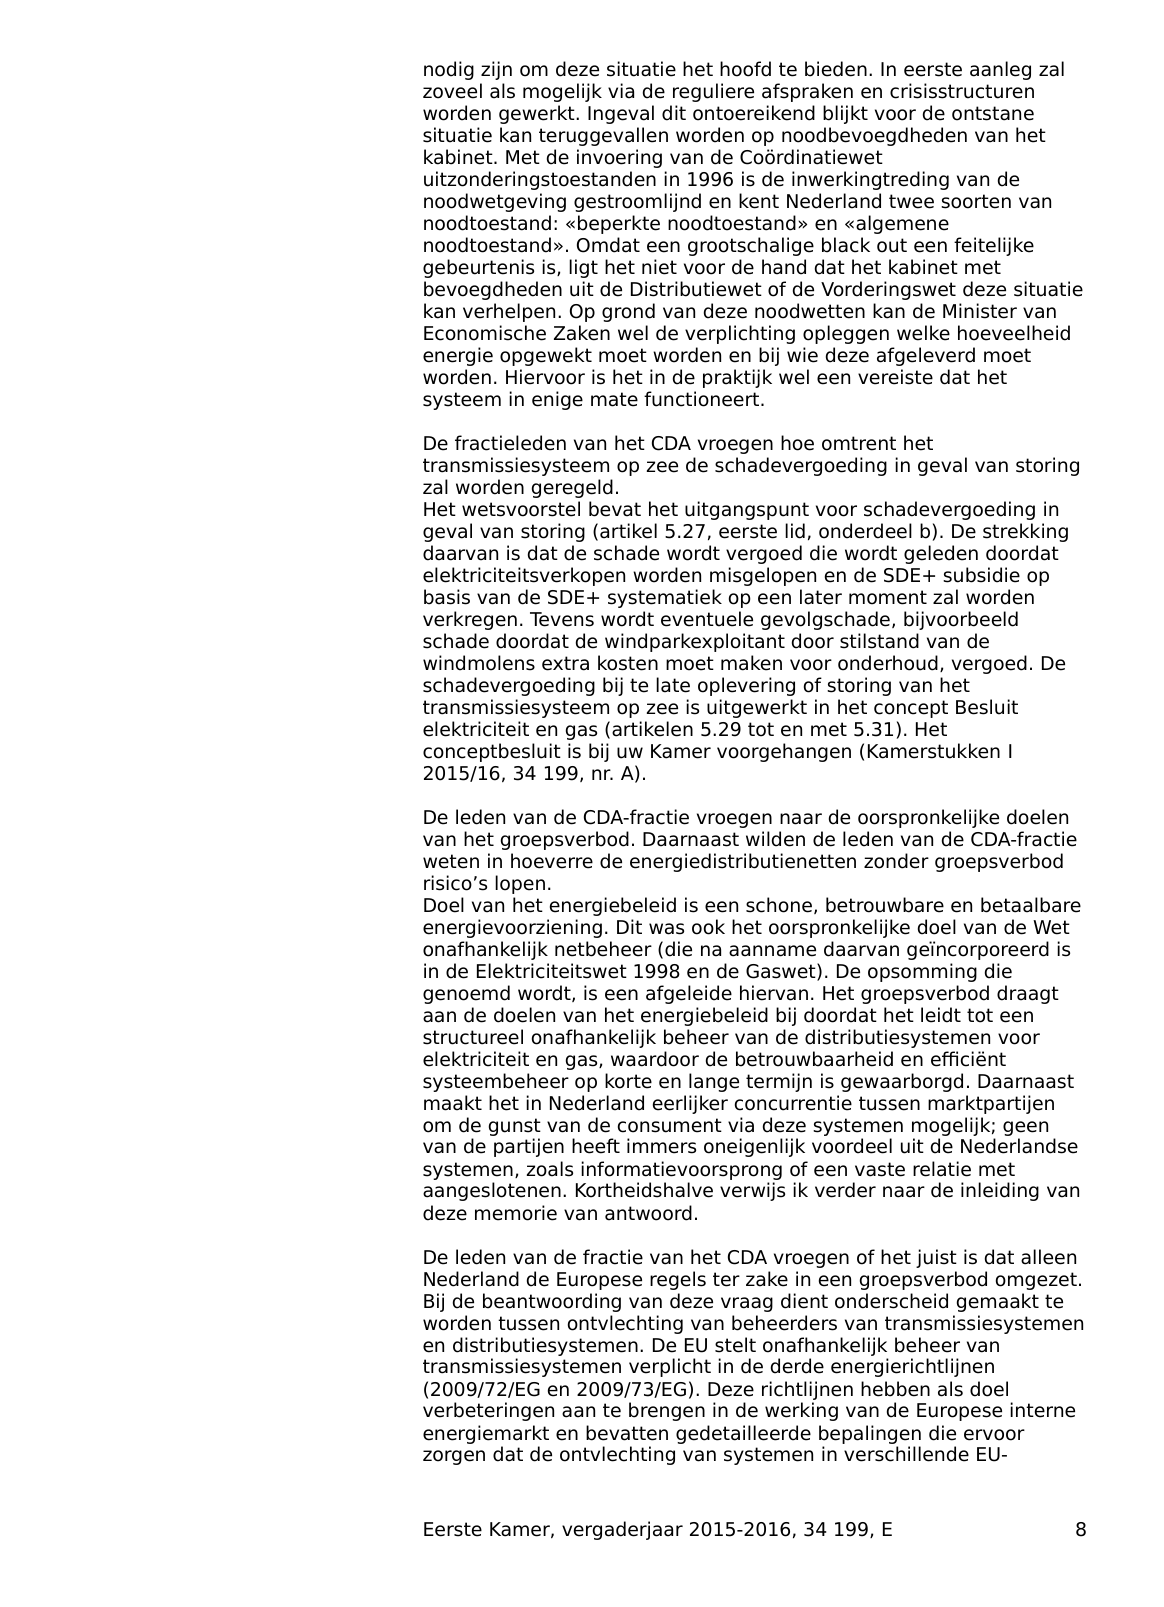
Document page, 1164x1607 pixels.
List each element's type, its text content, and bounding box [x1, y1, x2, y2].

text Bij de beantwoording van deze vraag dient onderscheid gemaakt te worden tussen ontvlechting van beheerders van transmissiesystemen en distributiesystemen. De EU stelt onafhankelijk beheer van transmissiesystemen verplicht in de derde energierichtlijnen (2009/72/EG en 2009/73/EG). Deze richtlijnen hebben als doel verbeteringen aan te brengen in de werking van de Europese interne energiemarkt en bevatten gedetailleerde bepalingen die ervoor zorgen dat de ontvlechting van systemen in verschillende EU- [422, 1291, 1087, 1466]
text Doel van het energiebeleid is een schone, betrouwbare en betaalbare energievoorziening. Dit was ook het oorspronkelijke doel van de Wet onafhankelijk netbeheer (die na aanname daarvan geïncorporeerd is in de Elektriciteitswet 1998 en de Gaswet). De opsomming die genoemd wordt, is een afgeleide hiervan. Het groepsverbod draagt aan de doelen van het energiebeleid bij doordat het leidt tot een structureel onafhankelijk beheer van de distributiesystemen voor elektriciteit en gas, waardoor de betrouwbaarheid en efficiënt systeembeheer op korte en lange termijn is gewaarborgd. Daarnaast maakt het in Nederland eerlijker concurrentie tussen marktpartijen om de gunst van de consument via deze systemen mogelijk; geen van de partijen heeft immers oneigenlijk voordeel uit de Nederlandse systemen, zoals informatievoorsprong of een vaste relatie met aangeslotenen. Kortheidshalve verwijs ik verder naar de inleiding van deze memorie van antwoord. [422, 895, 1087, 1224]
text nodig zijn om deze situatie het hoofd te bieden. In eerste aanleg zal zoveel als mogelijk via de reguliere afspraken en crisisstructuren worden gewerkt. Ingeval dit ontoereikend blijkt voor de ontstane situatie kan teruggevallen worden op noodbevoegdheden van het kabinet. Met de invoering van de Coördinatiewet uitzonderingstoestanden in 1996 is de inwerkingtreding van de noodwetgeving gestroomlijnd en kent Nederland twee soorten van noodtoestand: «beperkte noodtoestand» en «algemene noodtoestand». Omdat een grootschalige black out een feitelijke gebeurtenis is, ligt het niet voor de hand dat het kabinet met bevoegdheden uit de Distributiewet of de Vorderingswet deze situatie kan verhelpen. Op grond van deze noodwetten kan de Minister van Economische Zaken wel de verplichting opleggen welke hoeveelheid energie opgewekt moet worden en bij wie deze afgeleverd moet worden. Hiervoor is het in de praktijk wel een vereiste dat het systeem in enige mate functioneert. [422, 59, 1087, 411]
text De leden van de fractie van het CDA vroegen of het juist is dat alleen Nederland de Europese regels ter zake in een groepsverbod omgezet. [422, 1247, 1087, 1291]
text De leden van de CDA-fractie vroegen naar de oorspronkelijke doelen van het groepsverbod. Daarnaast wilden de leden van de CDA-fractie weten in hoeverre de energiedistributienetten zonder groepsverbod risico’s lopen. [422, 807, 1087, 895]
text Het wetsvoorstel bevat het uitgangspunt voor schadevergoeding in geval van storing (artikel 5.27, eerste lid, onderdeel b). De strekking daarvan is dat de schade wordt vergoed die wordt geleden doordat elektriciteitsverkopen worden misgelopen en de SDE+ subsidie op basis van de SDE+ systematiek op een later moment zal worden verkregen. Tevens wordt eventuele gevolgschade, bijvoorbeeld schade doordat de windparkexploitant door stilstand van de windmolens extra kosten moet maken voor onderhoud, vergoed. De schadevergoeding bij te late oplevering of storing van het transmissiesysteem op zee is uitgewerkt in het concept Besluit elektriciteit en gas (artikelen 5.29 tot en met 5.31). Het conceptbesluit is bij uw Kamer voorgehangen (Kamerstukken I 2015/16, 34 199, nr. A). [422, 499, 1087, 784]
text De fractieleden van het CDA vroegen hoe omtrent het transmissiesysteem op zee de schadevergoeding in geval van storing zal worden geregeld. [422, 433, 1087, 499]
